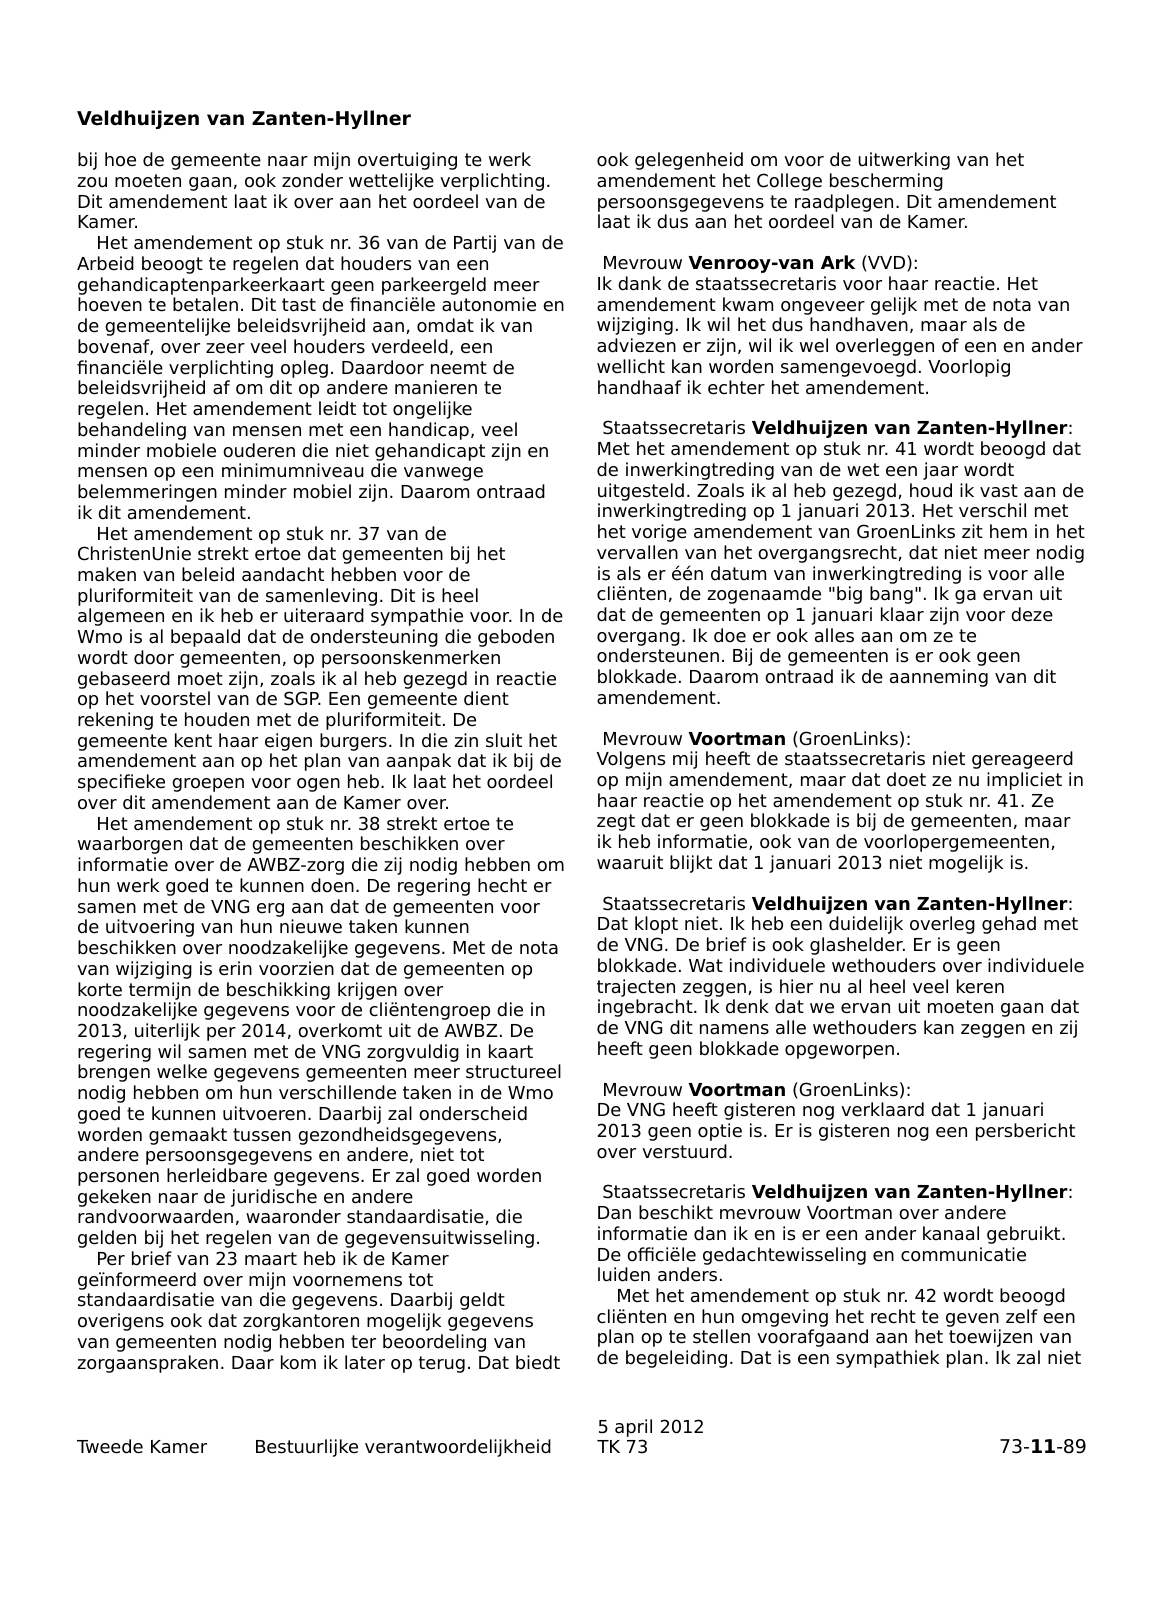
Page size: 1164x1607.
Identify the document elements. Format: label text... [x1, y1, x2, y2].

text Ik dank de staatssecretaris voor haar reactie. Het amendement kwam ongeveer gelijk met de nota van wijziging. Ik wil het dus handhaven, maar als de adviezen er zijn, wil ik wel overleggen of een en ander wellicht kan worden samengevoegd. Voorlopig handhaaf ik echter het amendement. [596, 274, 1087, 398]
text Mevrouw Voortman (GroenLinks): [596, 1079, 1087, 1100]
text Met het amendement op stuk nr. 42 wordt beoogd cliënten en hun omgeving het recht te geven zelf een plan op te stellen voorafgaand aan het toewijzen van de begeleiding. Dat is een sympathiek plan. Ik zal niet [596, 1286, 1087, 1369]
text Mevrouw Voortman (GroenLinks): [596, 728, 1087, 749]
text Het amendement op stuk nr. 38 strekt ertoe te waarborgen dat de gemeenten beschikken over informatie over de AWBZ-zorg die zij nodig hebben om hun werk goed te kunnen doen. De regering hecht er samen met de VNG erg aan dat de gemeenten voor de uitvoering van hun nieuwe taken kunnen beschikken over noodzakelijke gegevens. Met de nota van wijziging is erin voorzien dat de gemeenten op korte termijn de beschikking krijgen over noodzakelijke gegevens voor de cliëntengroep die in 2013, uiterlijk per 2014, overkomt uit de AWBZ. De regering wil samen met de VNG zorgvuldig in kaart brengen welke gegevens gemeenten meer structureel nodig hebben om hun verschillende taken in de Wmo goed te kunnen uitvoeren. Daarbij zal onderscheid worden gemaakt tussen gezondheidsgegevens, andere persoonsgegevens en andere, niet tot personen herleidbare gegevens. Er zal goed worden gekeken naar de juridische en andere randvoorwaarden, waaronder standaardisatie, die gelden bij het regelen van de gegevensuitwisseling. [77, 813, 567, 1249]
text Dan beschikt mevrouw Voortman over andere informatie dan ik en is er een ander kanaal gebruikt. De officiële gedachtewisseling en communicatie luiden anders. [596, 1203, 1087, 1286]
text bij hoe de gemeente naar mijn overtuiging te werk zou moeten gaan, ook zonder wettelijke verplichting. Dit amendement laat ik over aan het oordeel van de Kamer. [77, 150, 567, 233]
text Staatssecretaris Veldhuijzen van Zanten-Hyllner: [596, 418, 1087, 439]
text Staatssecretaris Veldhuijzen van Zanten-Hyllner: [596, 893, 1087, 914]
text Volgens mij heeft de staatssecretaris niet gereageerd op mijn amendement, maar dat doet ze nu impliciet in haar reactie op het amendement op stuk nr. 41. Ze zegt dat er geen blokkade is bij de gemeenten, maar ik heb informatie, ook van de voorlopergemeenten, waaruit blijkt dat 1 januari 2013 niet mogelijk is. [596, 749, 1087, 873]
text Mevrouw Venrooy-van Ark (VVD): [596, 253, 1087, 274]
text De VNG heeft gisteren nog verklaard dat 1 januari 2013 geen optie is. Er is gisteren nog een persbericht over verstuurd. [596, 1100, 1087, 1162]
text Staatssecretaris Veldhuijzen van Zanten-Hyllner: [596, 1182, 1087, 1203]
text Per brief van 23 maart heb ik de Kamer geïnformeerd over mijn voornemens tot standaardisatie van die gegevens. Daarbij geldt overigens ook dat zorgkantoren mogelijk gegevens van gemeenten nodig hebben ter beoordeling van zorgaanspraken. Daar kom ik later op terug. Dat biedt [77, 1249, 567, 1373]
text Dat klopt niet. Ik heb een duidelijk overleg gehad met de VNG. De brief is ook glashelder. Er is geen blokkade. Wat individuele wethouders over individuele trajecten zeggen, is hier nu al heel veel keren ingebracht. Ik denk dat we ervan uit moeten gaan dat de VNG dit namens alle wethouders kan zeggen en zij heeft geen blokkade opgeworpen. [596, 914, 1087, 1059]
text ook gelegenheid om voor de uitwerking van het amendement het College bescherming persoonsgegevens te raadplegen. Dit amendement laat ik dus aan het oordeel van de Kamer. [596, 150, 1087, 233]
text Het amendement op stuk nr. 36 van de Partij van de Arbeid beoogt te regelen dat houders van een gehandicaptenparkeerkaart geen parkeergeld meer hoeven te betalen. Dit tast de financiële autonomie en de gemeentelijke beleidsvrijheid aan, omdat ik van bovenaf, over zeer veel houders verdeeld, een financiële verplichting opleg. Daardoor neemt de beleidsvrijheid af om dit op andere manieren te regelen. Het amendement leidt tot ongelijke behandeling van mensen met een handicap, veel minder mobiele ouderen die niet gehandicapt zijn en mensen op een minimumniveau die vanwege belemmeringen minder mobiel zijn. Daarom ontraad ik dit amendement. [77, 233, 567, 523]
text Het amendement op stuk nr. 37 van de ChristenUnie strekt ertoe dat gemeenten bij het maken van beleid aandacht hebben voor de pluriformiteit van de samenleving. Dit is heel algemeen en ik heb er uiteraard sympathie voor. In de Wmo is al bepaald dat de ondersteuning die geboden wordt door gemeenten, op persoonskenmerken gebaseerd moet zijn, zoals ik al heb gezegd in reactie op het voorstel van de SGP. Een gemeente dient rekening te houden met de pluriformiteit. De gemeente kent haar eigen burgers. In die zin sluit het amendement aan op het plan van aanpak dat ik bij de specifieke groepen voor ogen heb. Ik laat het oordeel over dit amendement aan de Kamer over. [77, 523, 567, 813]
text Met het amendement op stuk nr. 41 wordt beoogd dat de inwerkingtreding van de wet een jaar wordt uitgesteld. Zoals ik al heb gezegd, houd ik vast aan de inwerkingtreding op 1 januari 2013. Het verschil met het vorige amendement van GroenLinks zit hem in het vervallen van het overgangsrecht, dat niet meer nodig is als er één datum van inwerkingtreding is voor alle cliënten, de zogenaamde "big bang". Ik ga ervan uit dat de gemeenten op 1 januari klaar zijn voor deze overgang. Ik doe er ook alles aan om ze te ondersteunen. Bij de gemeenten is er ook geen blokkade. Daarom ontraad ik de aanneming van dit amendement. [596, 439, 1087, 708]
